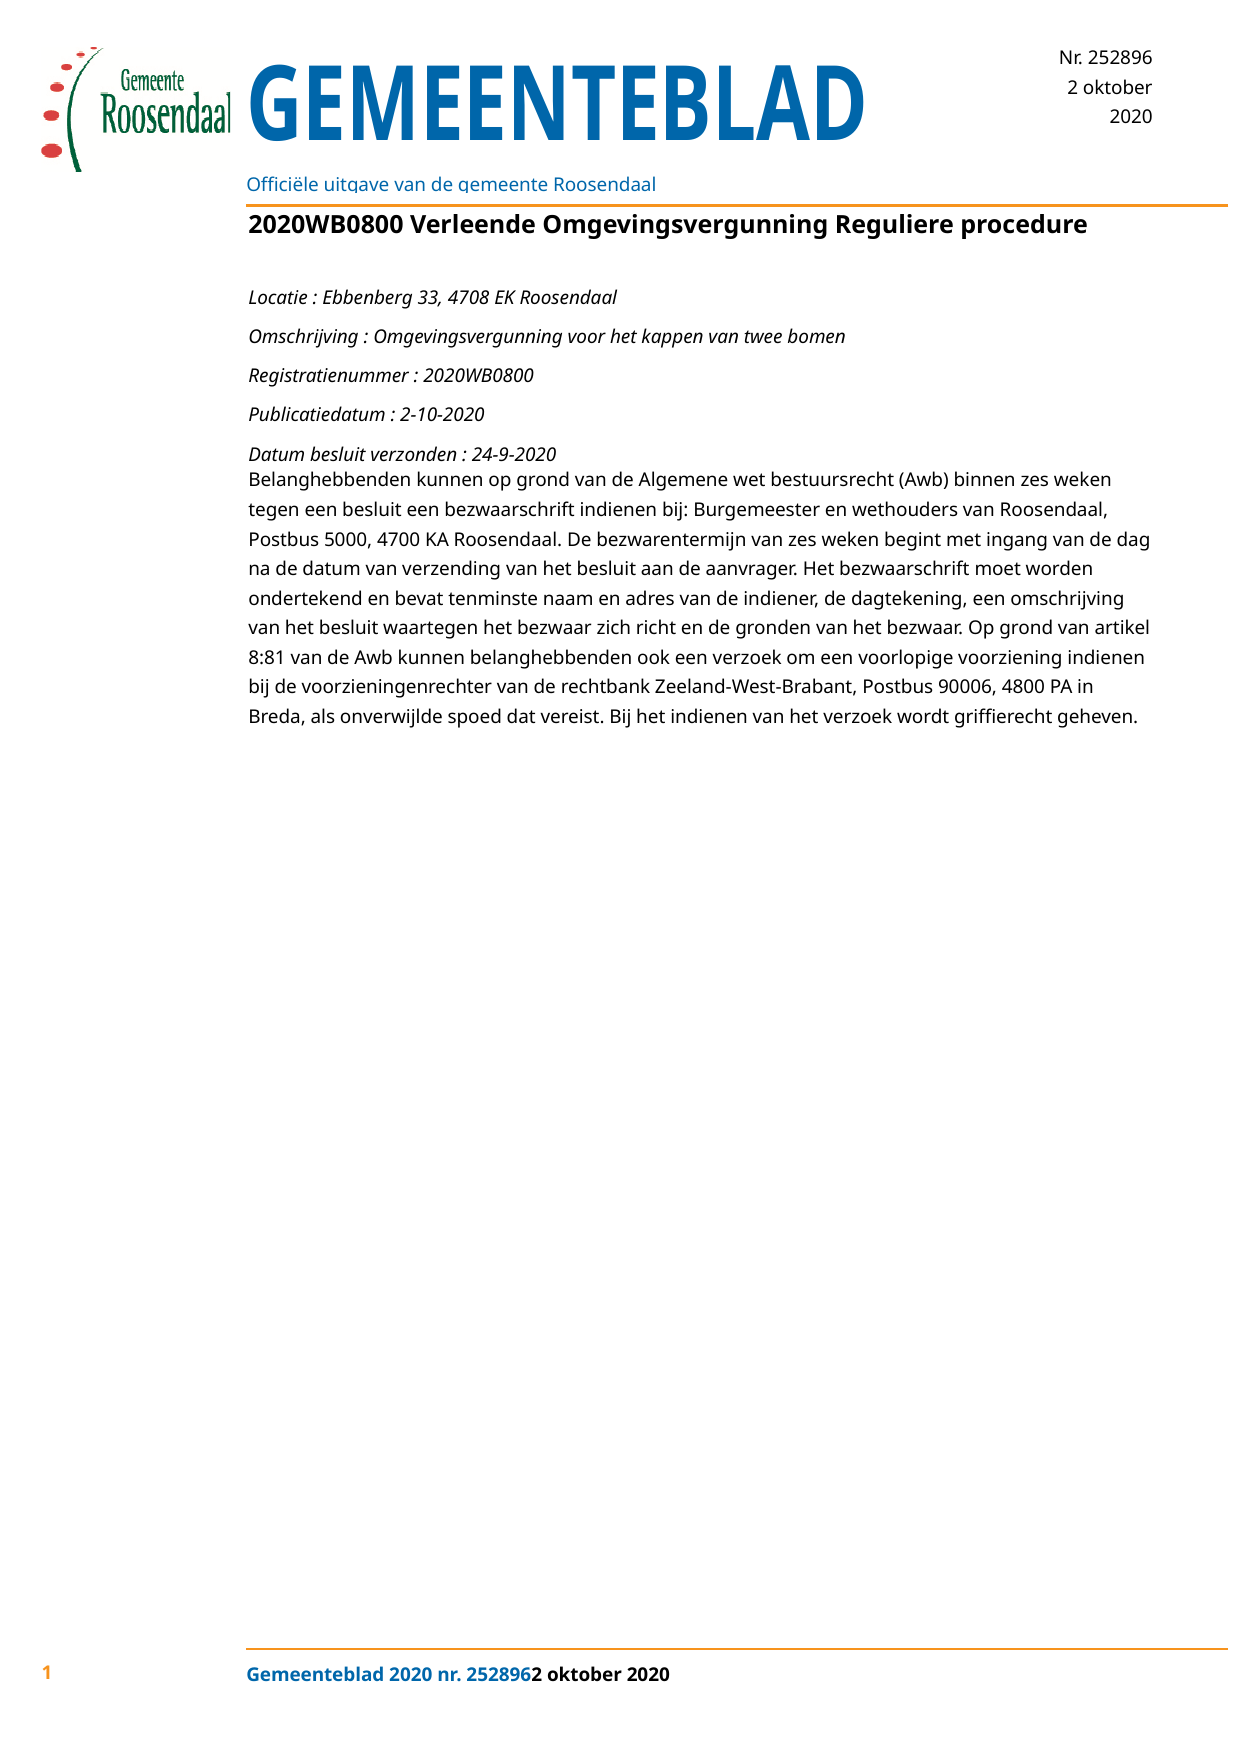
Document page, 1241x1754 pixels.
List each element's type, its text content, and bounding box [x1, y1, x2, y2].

text Omschrijving : Omgevingsvergunning voor het kappen van twee bomen [248, 323, 1152, 349]
text Datum besluit verzonden : 24-9-2020 [248, 441, 1152, 467]
text Belanghebbenden kunnen op grond van de Algemene wet bestuursrecht (Awb) binnen zes weken tegen een besluit een bezwaarschrift indienen bij: Burgemeester en wethouders van Roosendaal, Postbus 5000, 4700 KA Roosendaal. De bezwarentermijn van zes weken begint met ingang van de dag na de datum van verzending van het besluit aan de aanvrager. Het bezwaarschrift moet worden ondertekend en bevat tenminste naam en adres van de indiener, de dagtekening, een omschrijving van het besluit waartegen het bezwaar zich richt en de gronden van het bezwaar. Op grond van artikel 8:81 van de Awb kunnen belanghebbenden ook een verzoek om een voorlopige voorziening indienen bij de voorzieningenrechter van de rechtbank Zeeland-West-Brabant, Postbus 90006, 4800 PA in Breda, als onverwijlde spoed dat vereist. Bij het indienen van het verzoek wordt griffierecht geheven. [248, 467, 1152, 729]
text Publicatiedatum : 2-10-2020 [248, 402, 1152, 427]
text 2020WB0800 Verleende Omgevingsvergunning Reguliere procedure [248, 207, 1152, 241]
picture [41, 47, 231, 172]
text Registratienummer : 2020WB0800 [248, 362, 1152, 388]
text Locatie : Ebbenberg 33, 4708 EK Roosendaal [248, 284, 1152, 309]
